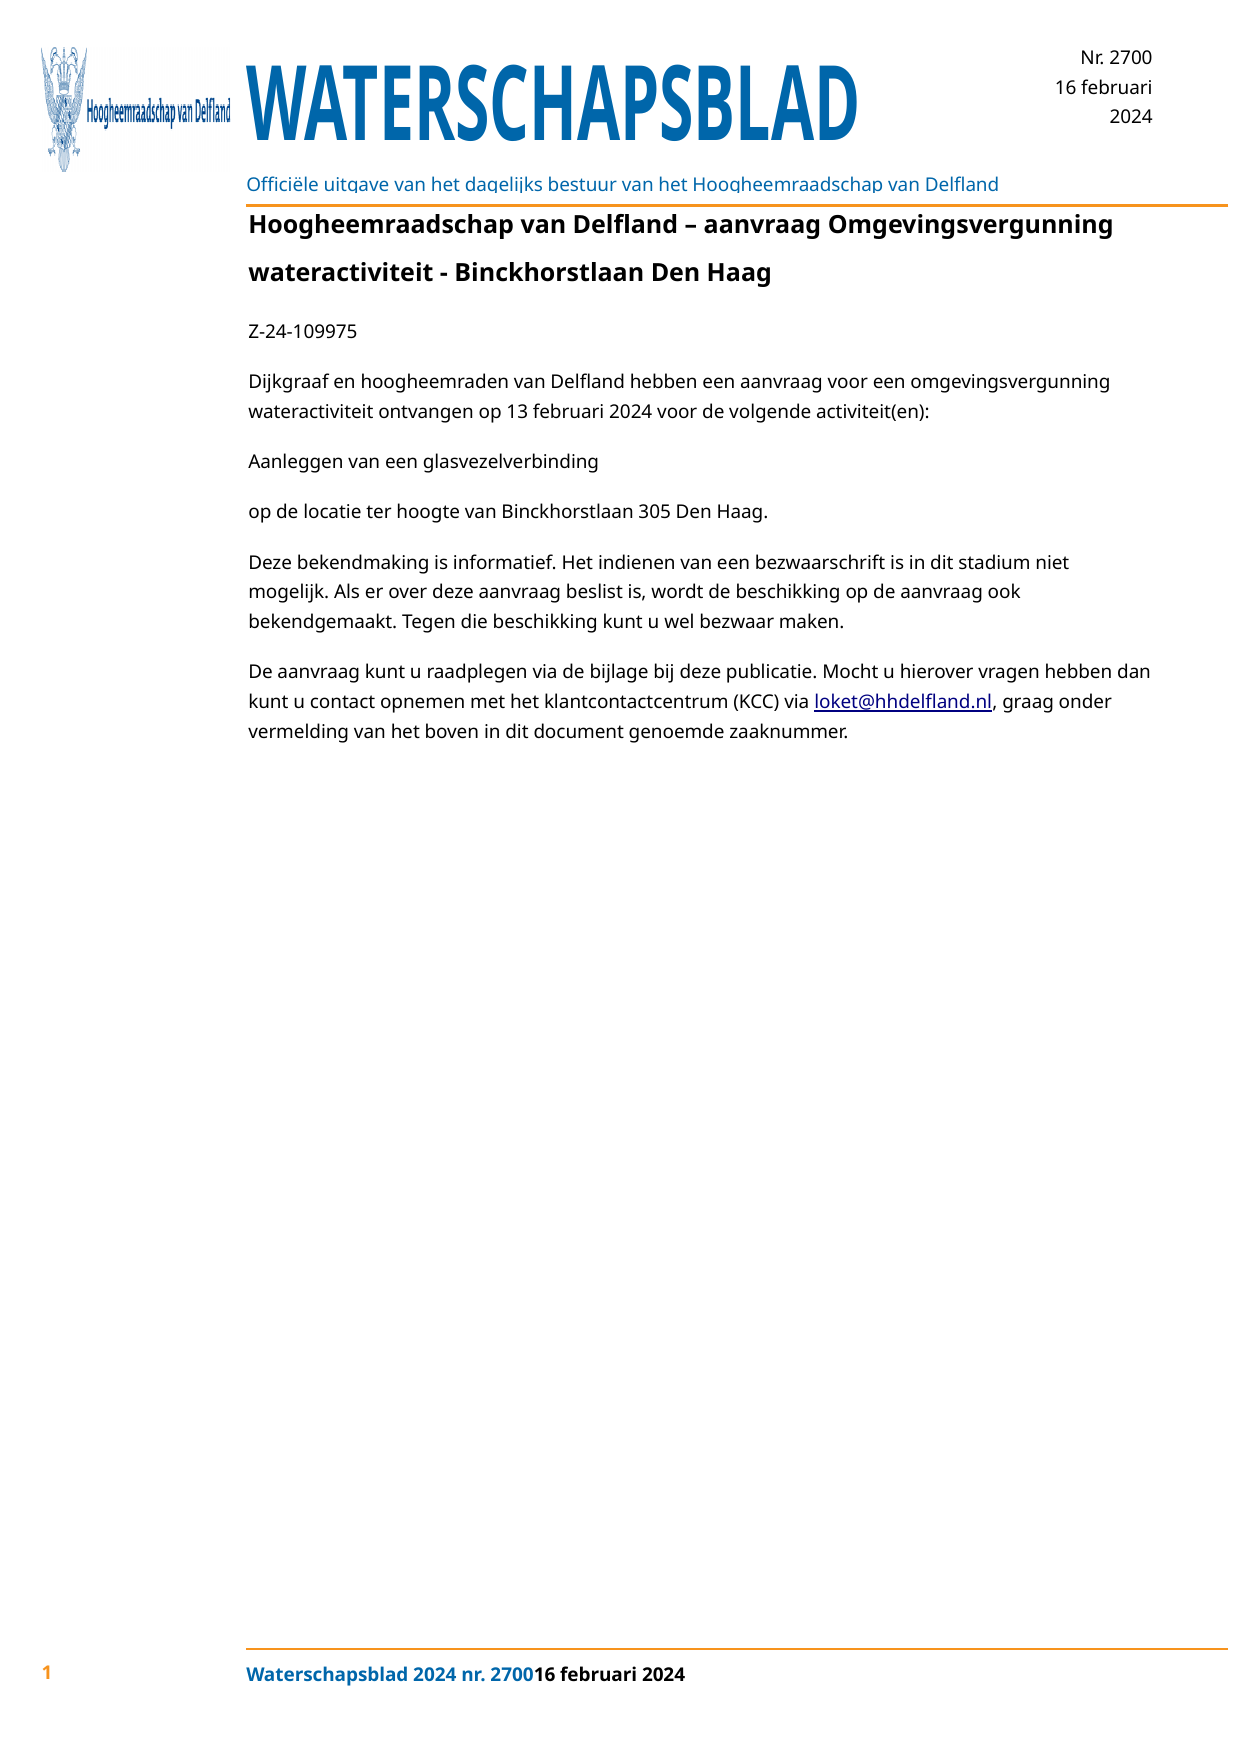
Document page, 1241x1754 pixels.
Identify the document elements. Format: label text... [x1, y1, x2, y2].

text Dijkgraaf en hoogheemraden van Delfland hebben een aanvraag voor een omgevingsvergunning wateractiviteit ontvangen op 13 februari 2024 voor de volgende activiteit(en): [248, 368, 1152, 424]
text Hoogheemraadschap van Delfland – aanvraag Omgevingsvergunning wateractiviteit - Binckhorstlaan Den Haag [248, 207, 1152, 288]
text De aanvraag kunt u raadplegen via de bijlage bij deze publicatie. Mocht u hierover vragen hebben dan kunt u contact opnemen met het klantcontactcentrum (KCC) via loket@hhdelfland.nl, graag onder vermelding van het boven in dit document genoemde zaaknummer. [248, 659, 1152, 744]
text Z-24-109975 [248, 318, 1152, 344]
picture [41, 47, 231, 172]
text Deze bekendmaking is informatief. Het indienen van een bezwaarschrift is in dit stadium niet mogelijk. Als er over deze aanvraag beslist is, wordt de beschikking op de aanvraag ook bekendgemaakt. Tegen die beschikking kunt u wel bezwaar maken. [248, 549, 1152, 634]
text op de locatie ter hoogte van Binckhorstlaan 305 Den Haag. [248, 499, 1152, 524]
text Aanleggen van een glasvezelverbinding [248, 448, 1152, 474]
